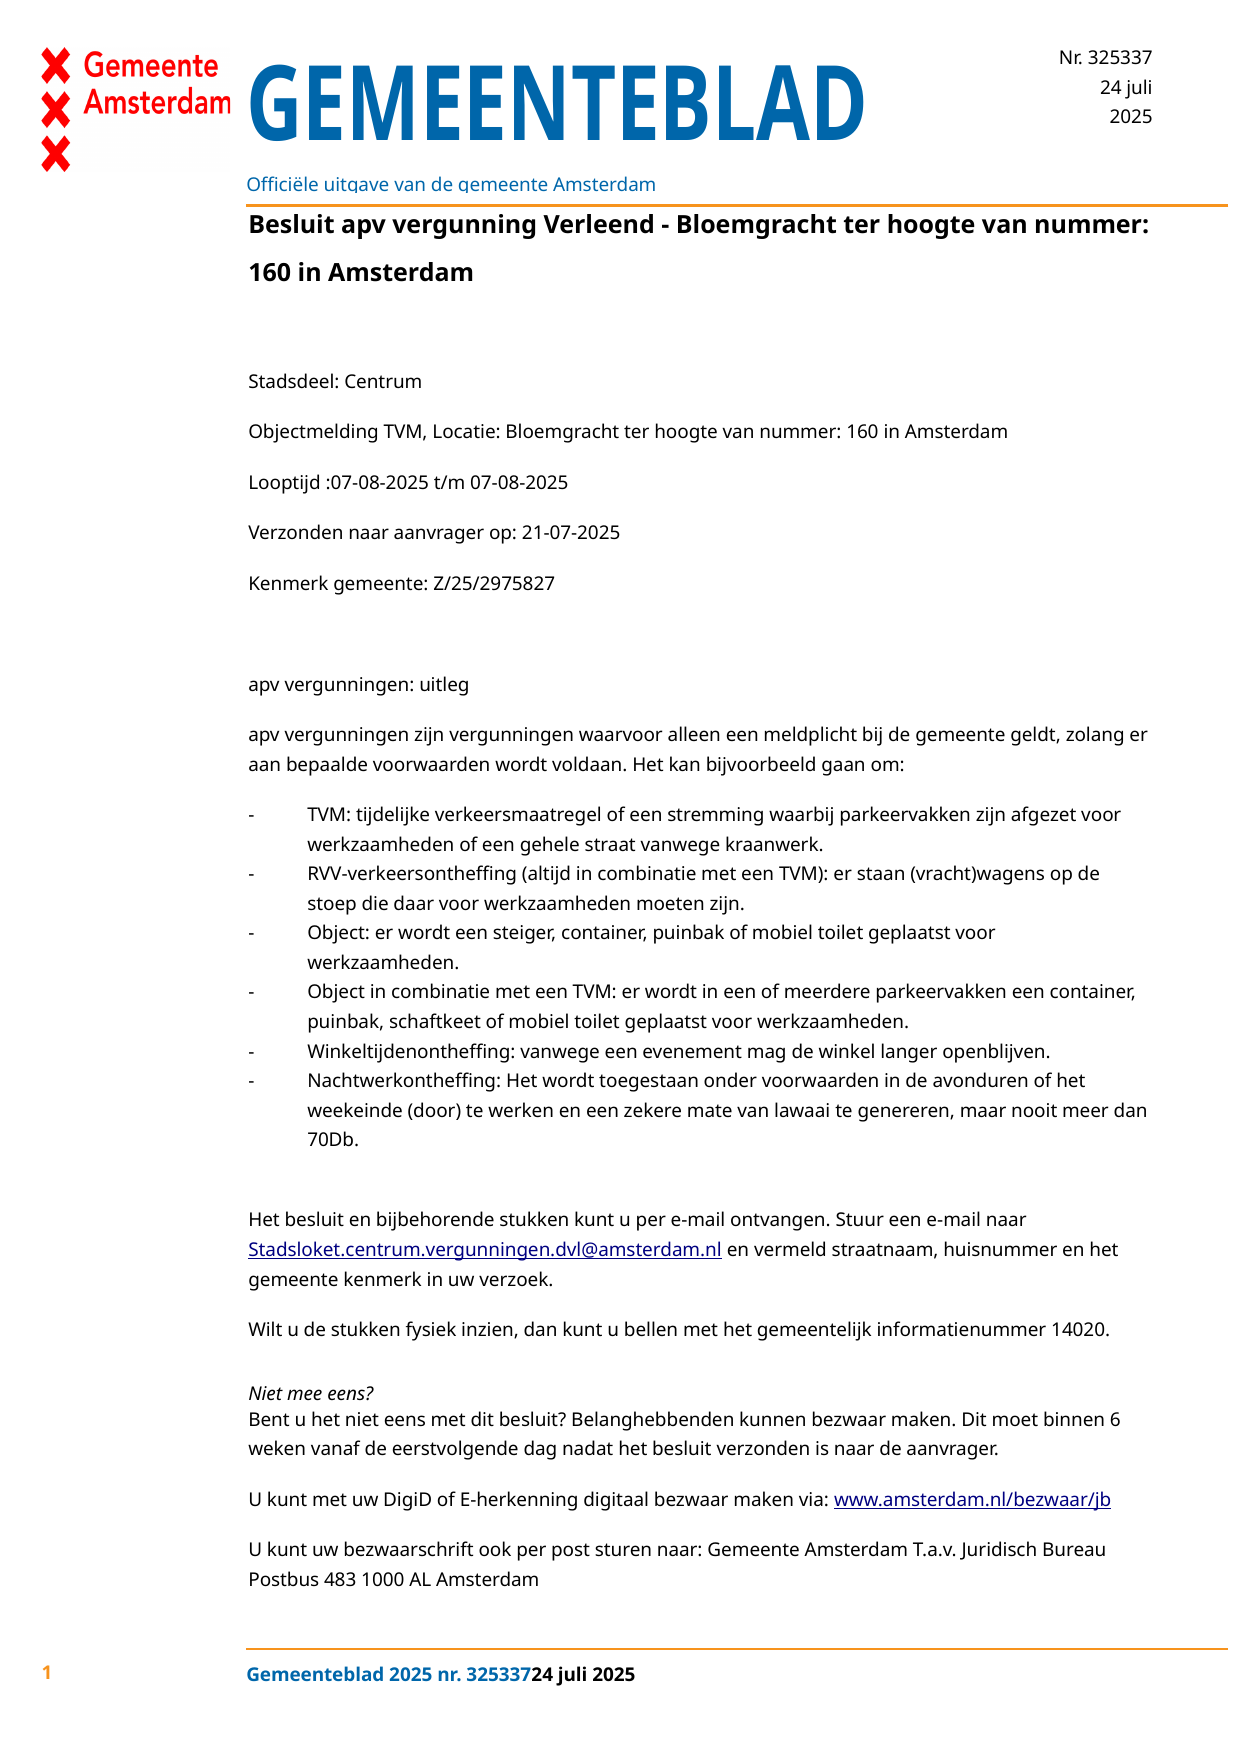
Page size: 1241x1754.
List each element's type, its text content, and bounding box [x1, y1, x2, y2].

text Objectmelding TVM, Locatie: Bloemgracht ter hoogte van nummer: 160 in Amsterdam [248, 419, 1152, 444]
list Winkeltijdenontheffing: vanwege een evenement mag de winkel langer openblijven. [248, 1038, 1152, 1064]
text Kenmerk gemeente: Z/25/2975827 [248, 570, 1152, 596]
text apv vergunningen: uitleg [248, 671, 1152, 697]
text Verzonden naar aanvrager op: 21-07-2025 [248, 519, 1152, 545]
text Het besluit en bijbehorende stukken kunt u per e-mail ontvangen. Stuur een e-mail naar Stadsloket.centrum.vergunningen.dvl@amsterdam.nl en vermeld straatnaam, huisnummer en het gemeente kenmerk in uw verzoek. [248, 1207, 1152, 1292]
list Object in combinatie met een TVM: er wordt in een of meerdere parkeervakken een container, puinbak, schaftkeet of mobiel toilet geplaatst voor werkzaamheden. [248, 979, 1152, 1034]
text U kunt uw bezwaarschrift ook per post sturen naar: Gemeente Amsterdam T.a.v. Juridisch Bureau Postbus 483 1000 AL Amsterdam [248, 1536, 1152, 1592]
text U kunt met uw DigiD of E-herkenning digitaal bezwaar maken via: www.amsterdam.nl/bezwaar/jb [248, 1486, 1152, 1512]
picture [41, 47, 231, 172]
list TVM: tijdelijke verkeersmaatregel of een stremming waarbij parkeervakken zijn afgezet voor werkzaamheden of een gehele straat vanwege kraanwerk. [248, 801, 1152, 857]
text Besluit apv vergunning Verleend - Bloemgracht ter hoogte van nummer: 160 in Amsterdam [248, 207, 1152, 288]
list Object: er wordt een steiger, container, puinbak of mobiel toilet geplaatst voor werkzaamheden. [248, 919, 1152, 975]
list RVV-verkeersontheffing (altijd in combinatie met een TVM): er staan (vracht)wagens op de stoep die daar voor werkzaamheden moeten zijn. [248, 860, 1152, 916]
text Bent u het niet eens met dit besluit? Belanghebbenden kunnen bezwaar maken. Dit moet binnen 6 weken vanaf de eerstvolgende dag nadat het besluit verzonden is naar de aanvrager. [248, 1406, 1152, 1461]
text Stadsdeel: Centrum [248, 368, 1152, 394]
text Wilt u de stukken fysiek inzien, dan kunt u bellen met het gemeentelijk informatienummer 14020. [248, 1316, 1152, 1342]
text apv vergunningen zijn vergunningen waarvoor alleen een meldplicht bij de gemeente geldt, zolang er aan bepaalde voorwaarden wordt voldaan. Het kan bijvoorbeeld gaan om: [248, 721, 1152, 777]
text Looptijd :07-08-2025 t/m 07-08-2025 [248, 469, 1152, 495]
text Niet mee eens? [248, 1380, 1152, 1406]
list Nachtwerkontheffing: Het wordt toegestaan onder voorwaarden in de avonduren of het weekeinde (door) te werken en een zekere mate van lawaai te genereren, maar nooit meer dan 70Db. [248, 1067, 1152, 1152]
